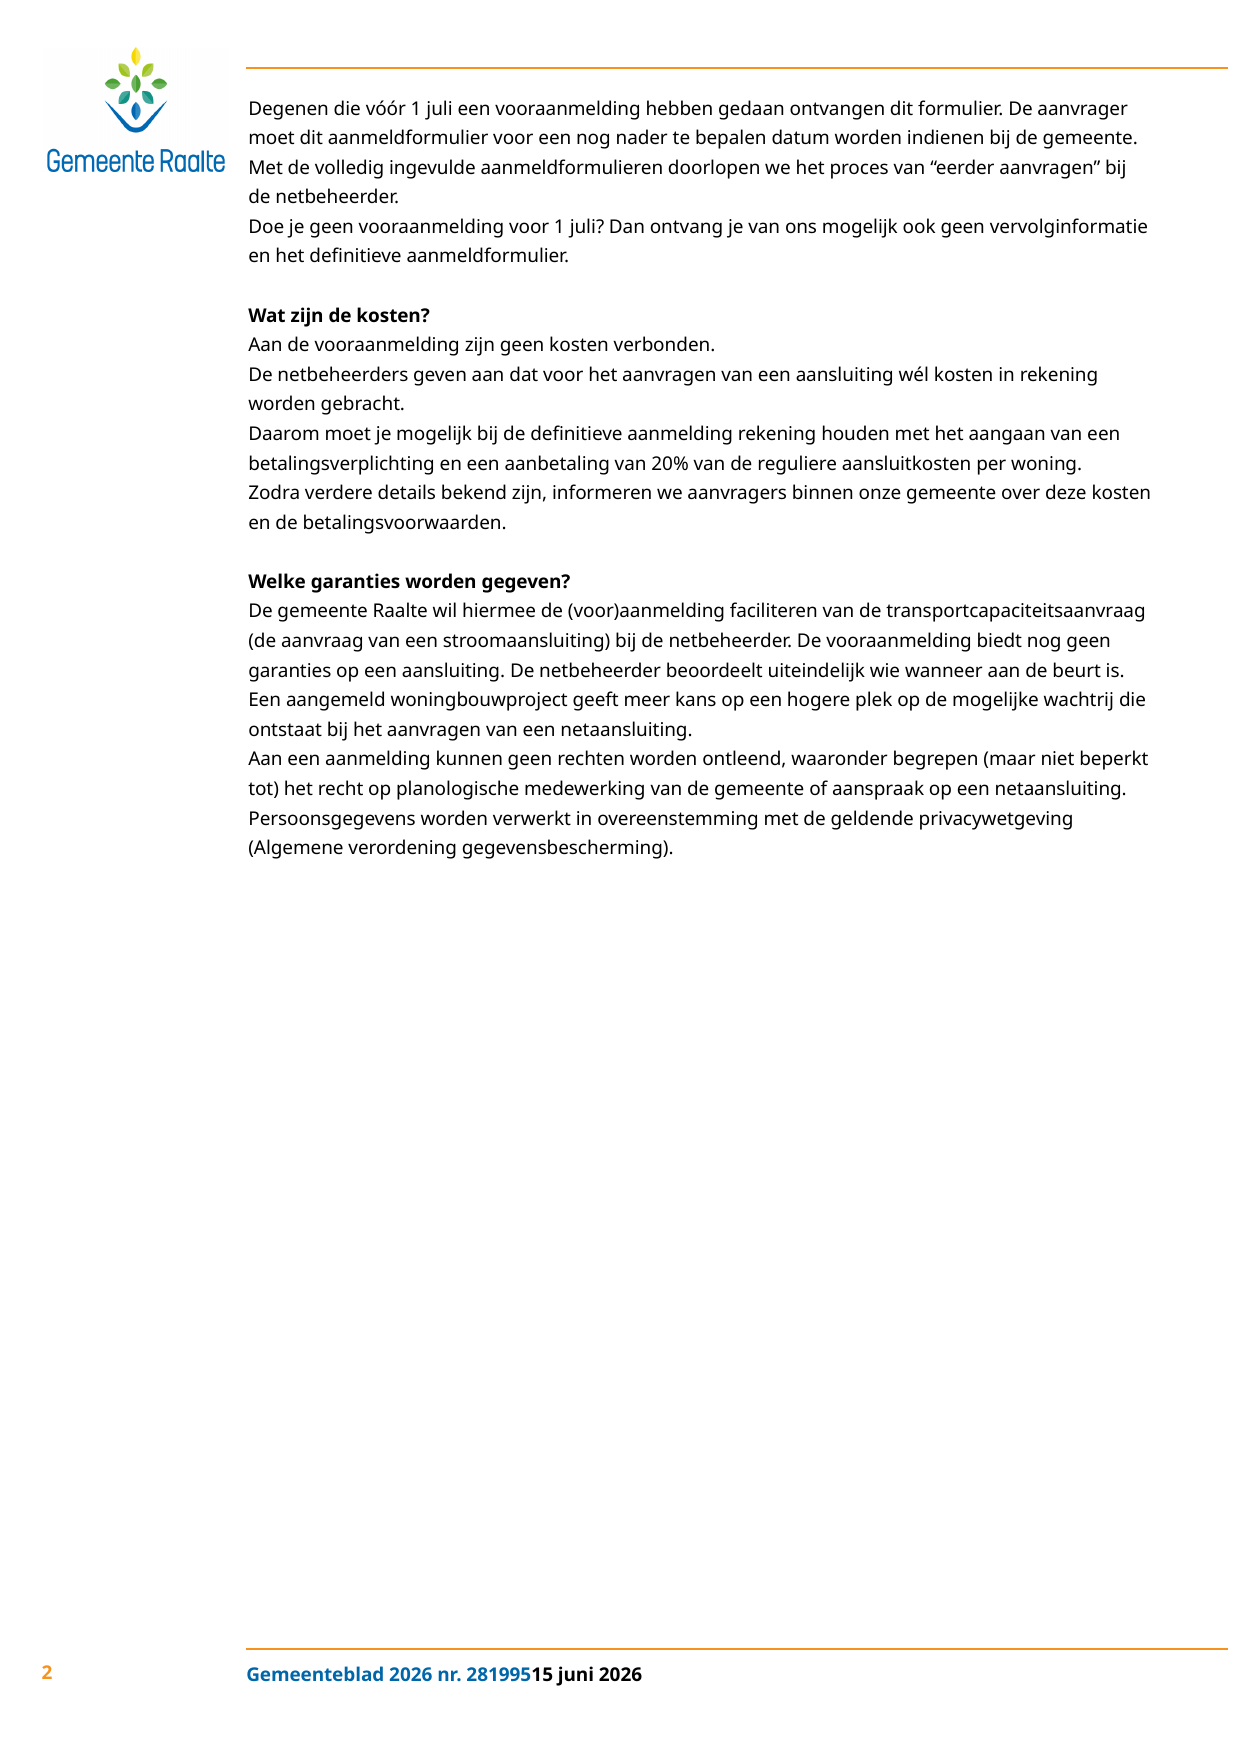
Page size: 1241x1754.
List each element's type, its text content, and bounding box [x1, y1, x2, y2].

picture [41, 47, 231, 172]
text Persoonsgegevens worden verwerkt in overeenstemming met de geldende privacywetgeving (Algemene verordening gegevensbescherming). [248, 805, 1152, 860]
text Doe je geen vooraanmelding voor 1 juli? Dan ontvang je van ons mogelijk ook geen vervolginformatie en het definitieve aanmeldformulier. [248, 213, 1152, 268]
text Daarom moet je mogelijk bij de definitieve aanmelding rekening houden met het aangaan van een betalingsverplichting en een aanbetaling van 20% van de reguliere aansluitkosten per woning. [248, 420, 1152, 476]
text Degenen die vóór 1 juli een vooraanmelding hebben gedaan ontvangen dit formulier. De aanvrager moet dit aanmeldformulier voor een nog nader te bepalen datum worden indienen bij de gemeente. Met de volledig ingevulde aanmeldformulieren doorlopen we het proces van “eerder aanvragen” bij de netbeheerder. [248, 95, 1152, 209]
text Zodra verdere details bekend zijn, informeren we aanvragers binnen onze gemeente over deze kosten en de betalingsvoorwaarden. [248, 479, 1152, 535]
text Aan de vooraanmelding zijn geen kosten verbonden. [248, 331, 1152, 357]
text Aan een aanmelding kunnen geen rechten worden ontleend, waaronder begrepen (maar niet beperkt tot) het recht op planologische medewerking van de gemeente of aanspraak op een netaansluiting. [248, 746, 1152, 801]
text Een aangemeld woningbouwproject geeft meer kans op een hogere plek op de mogelijke wachtrij die ontstaat bij het aanvragen van een netaansluiting. [248, 686, 1152, 742]
text De netbeheerders geven aan dat voor het aanvragen van een aansluiting wél kosten in rekening worden gebracht. [248, 361, 1152, 416]
text De gemeente Raalte wil hiermee de (voor)aanmelding faciliteren van de transportcapaciteitsaanvraag (de aanvraag van een stroomaansluiting) bij de netbeheerder. De vooraanmelding biedt nog geen garanties op een aansluiting. De netbeheerder beoordeelt uiteindelijk wie wanneer aan de beurt is. [248, 598, 1152, 683]
text Welke garanties worden gegeven? [248, 568, 1152, 594]
text Wat zijn de kosten? [248, 302, 1152, 328]
